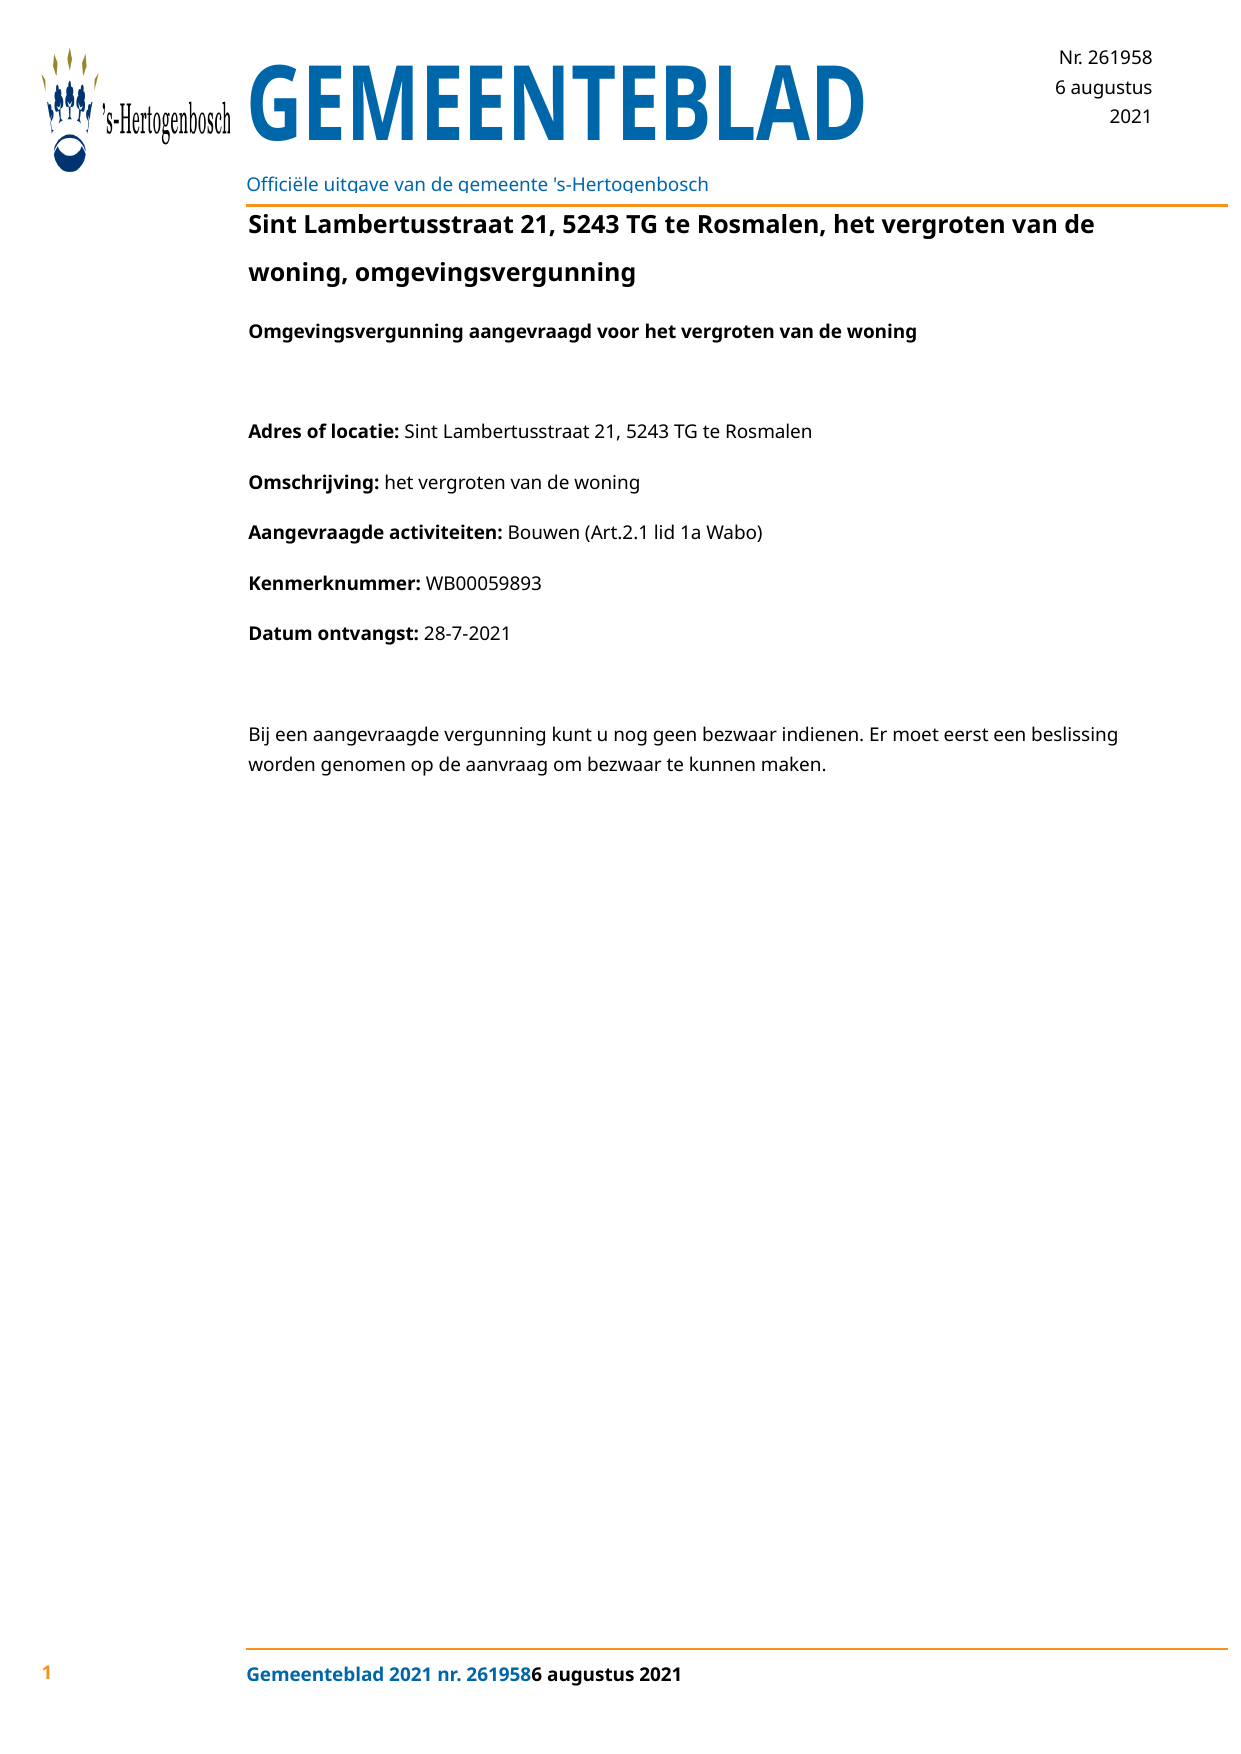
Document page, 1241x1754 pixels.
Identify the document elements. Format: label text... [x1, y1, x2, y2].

picture [41, 47, 231, 172]
text Bij een aangevraagde vergunning kunt u nog geen bezwaar indienen. Er moet eerst een beslissing worden genomen op de aanvraag om bezwaar te kunnen maken. [248, 721, 1152, 777]
text Adres of locatie: Sint Lambertusstraat 21, 5243 TG te Rosmalen [248, 419, 1152, 444]
text Omschrijving: het vergroten van de woning [248, 469, 1152, 495]
text Kenmerknummer: WB00059893 [248, 570, 1152, 596]
text Datum ontvangst: 28-7-2021 [248, 620, 1152, 646]
text Omgevingsvergunning aangevraagd voor het vergroten van de woning [248, 318, 1152, 344]
text Aangevraagde activiteiten: Bouwen (Art.2.1 lid 1a Wabo) [248, 519, 1152, 545]
text Sint Lambertusstraat 21, 5243 TG te Rosmalen, het vergroten van de woning, omgevingsvergunning [248, 207, 1152, 288]
